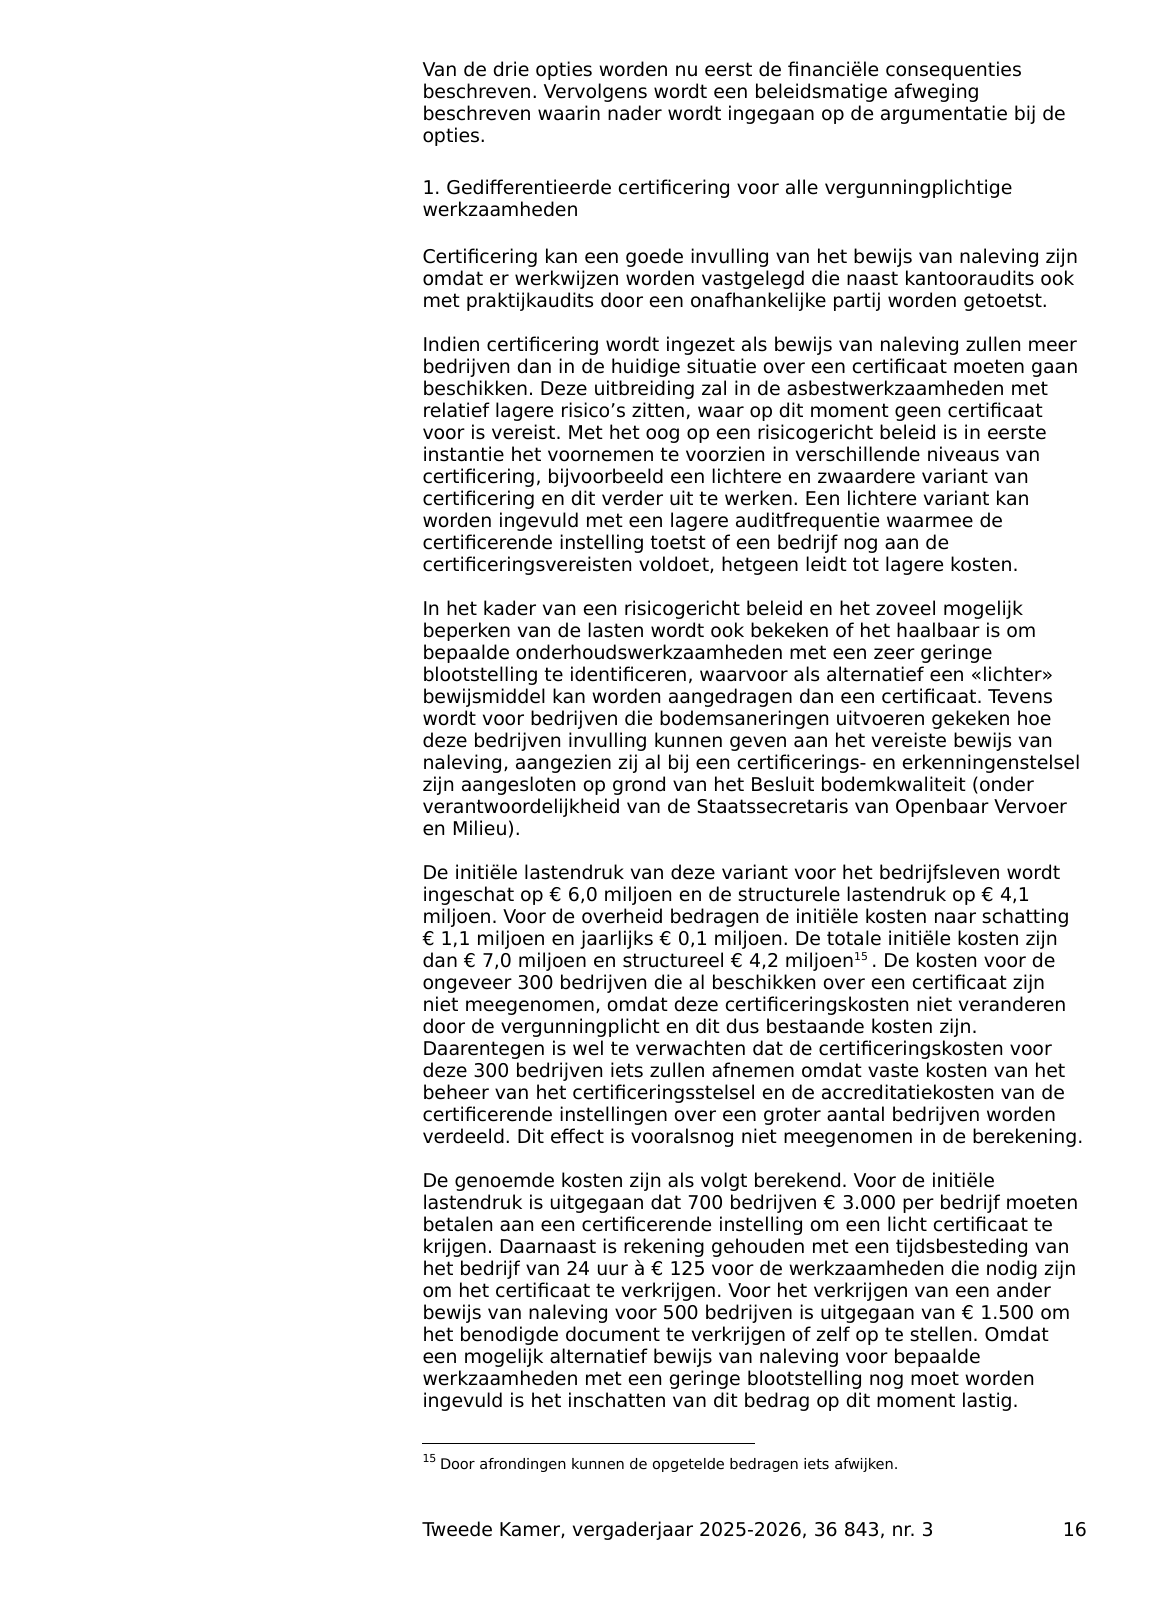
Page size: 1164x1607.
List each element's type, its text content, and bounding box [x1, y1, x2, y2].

text De initiële lastendruk van deze variant voor het bedrijfsleven wordt ingeschat op € 6,0 miljoen en de structurele lastendruk op € 4,1 miljoen. Voor de overheid bedragen de initiële kosten naar schatting € 1,1 miljoen en jaarlijks € 0,1 miljoen. De totale initiële kosten zijn dan € 7,0 miljoen en structureel € 4,2 miljoen. De kosten voor de ongeveer 300 bedrijven die al beschikken over een certificaat zijn niet meegenomen, omdat deze certificeringskosten niet veranderen door de vergunningplicht en dit dus bestaande kosten zijn. Daarentegen is wel te verwachten dat de certificeringskosten voor deze 300 bedrijven iets zullen afnemen omdat vaste kosten van het beheer van het certificeringsstelsel en de accreditatiekosten van de certificerende instellingen over een groter aantal bedrijven worden verdeeld. Dit effect is vooralsnog niet meegenomen in de berekening. [422, 862, 1087, 1148]
text In het kader van een risicogericht beleid en het zoveel mogelijk beperken van de lasten wordt ook bekeken of het haalbaar is om bepaalde onderhoudswerkzaamheden met een zeer geringe blootstelling te identificeren, waarvoor als alternatief een «lichter» bewijsmiddel kan worden aangedragen dan een certificaat. Tevens wordt voor bedrijven die bodemsaneringen uitvoeren gekeken hoe deze bedrijven invulling kunnen geven aan het vereiste bewijs van naleving, aangezien zij al bij een certificerings- en erkenningenstelsel zijn aangesloten op grond van het Besluit bodemkwaliteit (onder verantwoordelijkheid van de Staatssecretaris van Openbaar Vervoer en Milieu). [422, 598, 1087, 840]
text Indien certificering wordt ingezet als bewijs van naleving zullen meer bedrijven dan in de huidige situatie over een certificaat moeten gaan beschikken. Deze uitbreiding zal in de asbestwerkzaamheden met relatief lagere risico’s zitten, waar op dit moment geen certificaat voor is vereist. Met het oog op een risicogericht beleid is in eerste instantie het voornemen te voorzien in verschillende niveaus van certificering, bijvoorbeeld een lichtere en zwaardere variant van certificering en dit verder uit te werken. Een lichtere variant kan worden ingevuld met een lagere auditfrequentie waarmee de certificerende instelling toetst of een bedrijf nog aan de certificeringsvereisten voldoet, hetgeen leidt tot lagere kosten. [422, 334, 1087, 576]
text Van de drie opties worden nu eerst de financiële consequenties beschreven. Vervolgens wordt een beleidsmatige afweging beschreven waarin nader wordt ingegaan op de argumentatie bij de opties. [422, 59, 1087, 147]
text Certificering kan een goede invulling van het bewijs van naleving zijn omdat er werkwijzen worden vastgelegd die naast kantooraudits ook met praktijkaudits door een onafhankelijke partij worden getoetst. [422, 246, 1087, 312]
text De genoemde kosten zijn als volgt berekend. Voor de initiële lastendruk is uitgegaan dat 700 bedrijven € 3.000 per bedrijf moeten betalen aan een certificerende instelling om een licht certificaat te krijgen. Daarnaast is rekening gehouden met een tijdsbesteding van het bedrijf van 24 uur à € 125 voor de werkzaamheden die nodig zijn om het certificaat te verkrijgen. Voor het verkrijgen van een ander bewijs van naleving voor 500 bedrijven is uitgegaan van € 1.500 om het benodigde document te verkrijgen of zelf op te stellen. Omdat een mogelijk alternatief bewijs van naleving voor bepaalde werkzaamheden met een geringe blootstelling nog moet worden ingevuld is het inschatten van dit bedrag op dit moment lastig. [422, 1170, 1087, 1412]
subtitle 1. Gedifferentieerde certificering voor alle vergunningplichtige werkzaamheden [422, 177, 1087, 221]
text Door afrondingen kunnen de opgetelde bedragen iets afwijken. [422, 1452, 1087, 1474]
